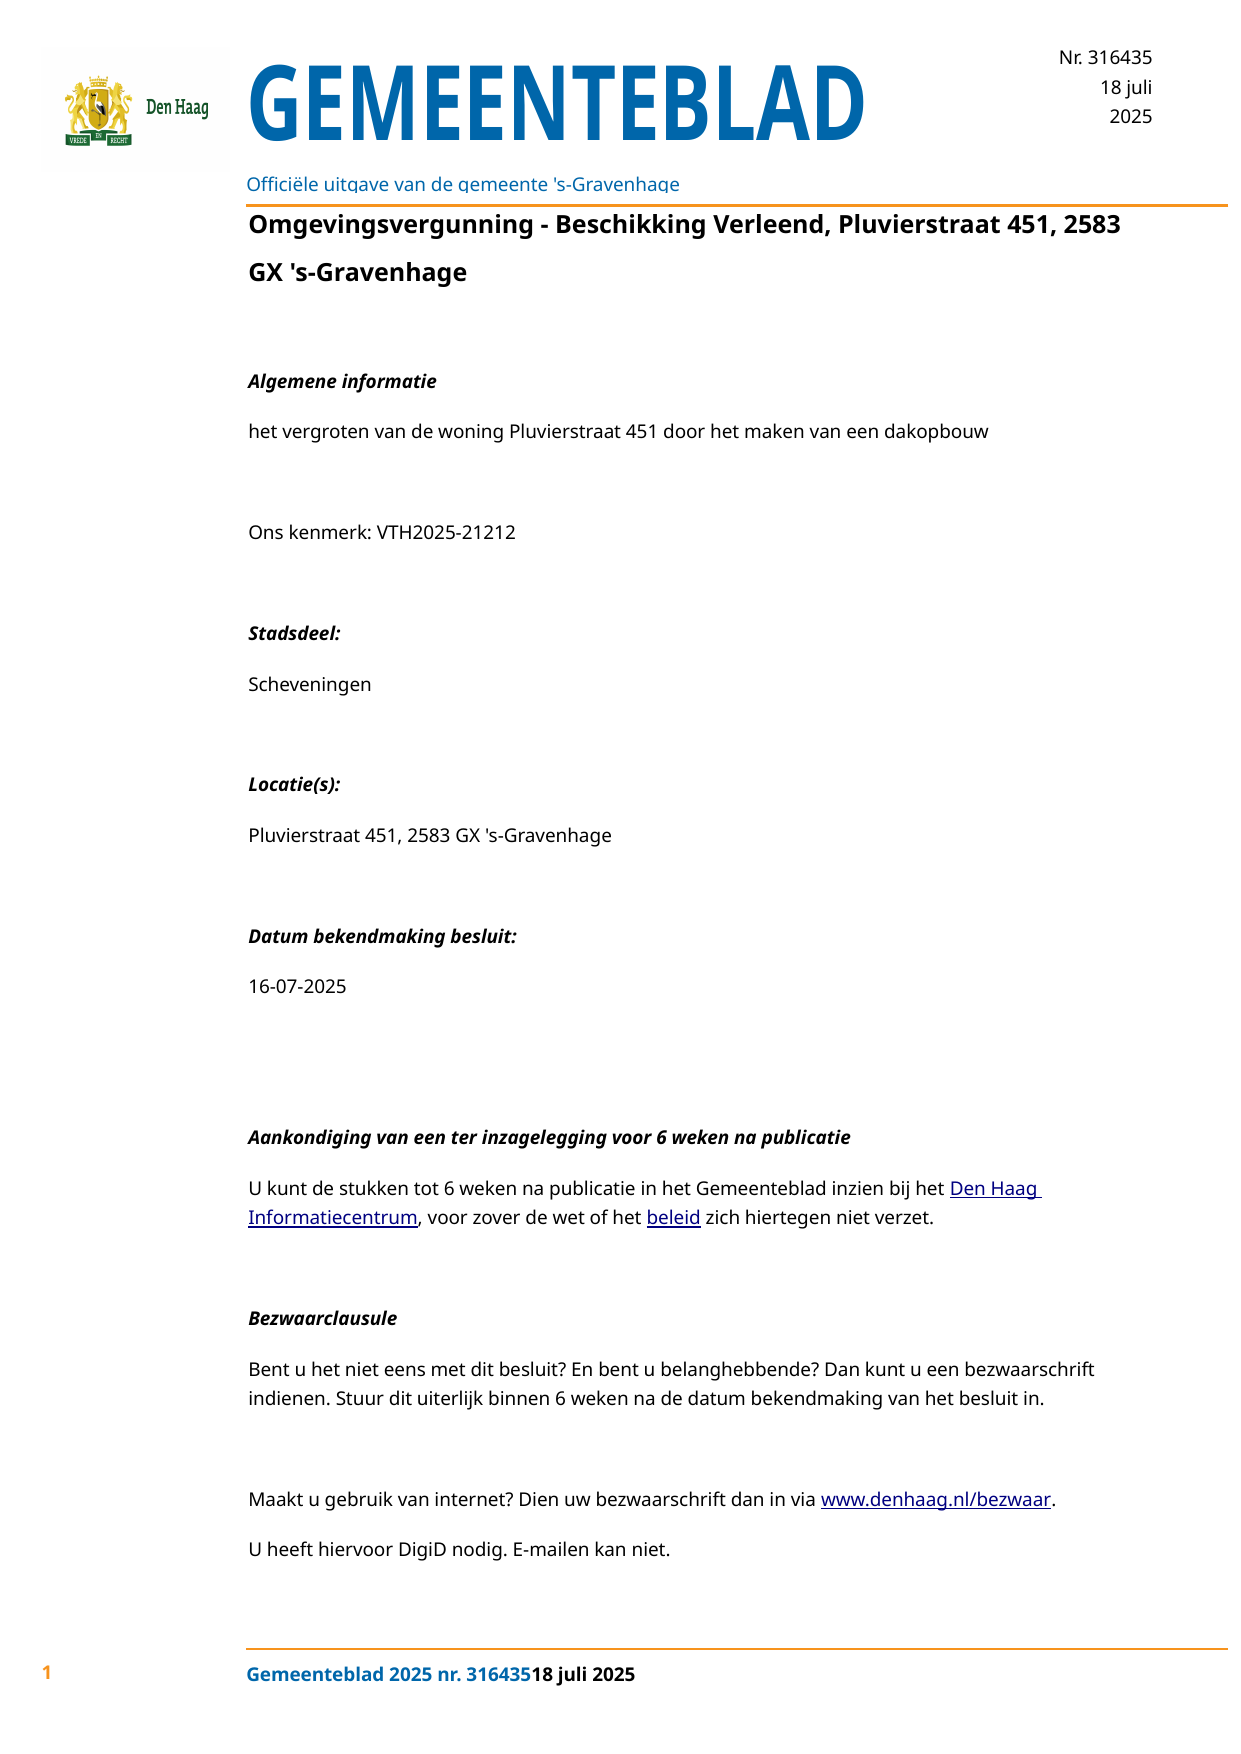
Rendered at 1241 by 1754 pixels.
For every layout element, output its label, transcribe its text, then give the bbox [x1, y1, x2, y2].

text Stadsdeel: [248, 620, 1152, 646]
text Scheveningen [248, 671, 1152, 697]
text Maakt u gebruik van internet? Dien uw bezwaarschrift dan in via www.denhaag.nl/bezwaar. [248, 1486, 1152, 1512]
text Omgevingsvergunning - Beschikking Verleend, Pluvierstraat 451, 2583 GX 's-Gravenhage [248, 207, 1152, 288]
text U heeft hiervoor DigiD nodig. E-mailen kan niet. [248, 1537, 1152, 1562]
text U kunt de stukken tot 6 weken na publicatie in het Gemeenteblad inzien bij het Den Haag Informatiecentrum, voor zover de wet of het beleid zich hiertegen niet verzet. [248, 1175, 1152, 1230]
text Ons kenmerk: VTH2025-21212 [248, 519, 1152, 545]
text Algemene informatie [248, 368, 1152, 394]
text Bent u het niet eens met dit besluit? En bent u belanghebbende? Dan kunt u een bezwaarschrift indienen. Stuur dit uiterlijk binnen 6 weken na de datum bekendmaking van het besluit in. [248, 1356, 1152, 1411]
text het vergroten van de woning Pluvierstraat 451 door het maken van een dakopbouw [248, 419, 1152, 444]
text Locatie(s): [248, 772, 1152, 797]
text 16-07-2025 [248, 973, 1152, 999]
text Datum bekendmaking besluit: [248, 923, 1152, 949]
text Pluvierstraat 451, 2583 GX 's-Gravenhage [248, 822, 1152, 848]
text Aankondiging van een ter inzagelegging voor 6 weken na publicatie [248, 1124, 1152, 1150]
text Bezwaarclausule [248, 1305, 1152, 1331]
picture [41, 47, 231, 172]
